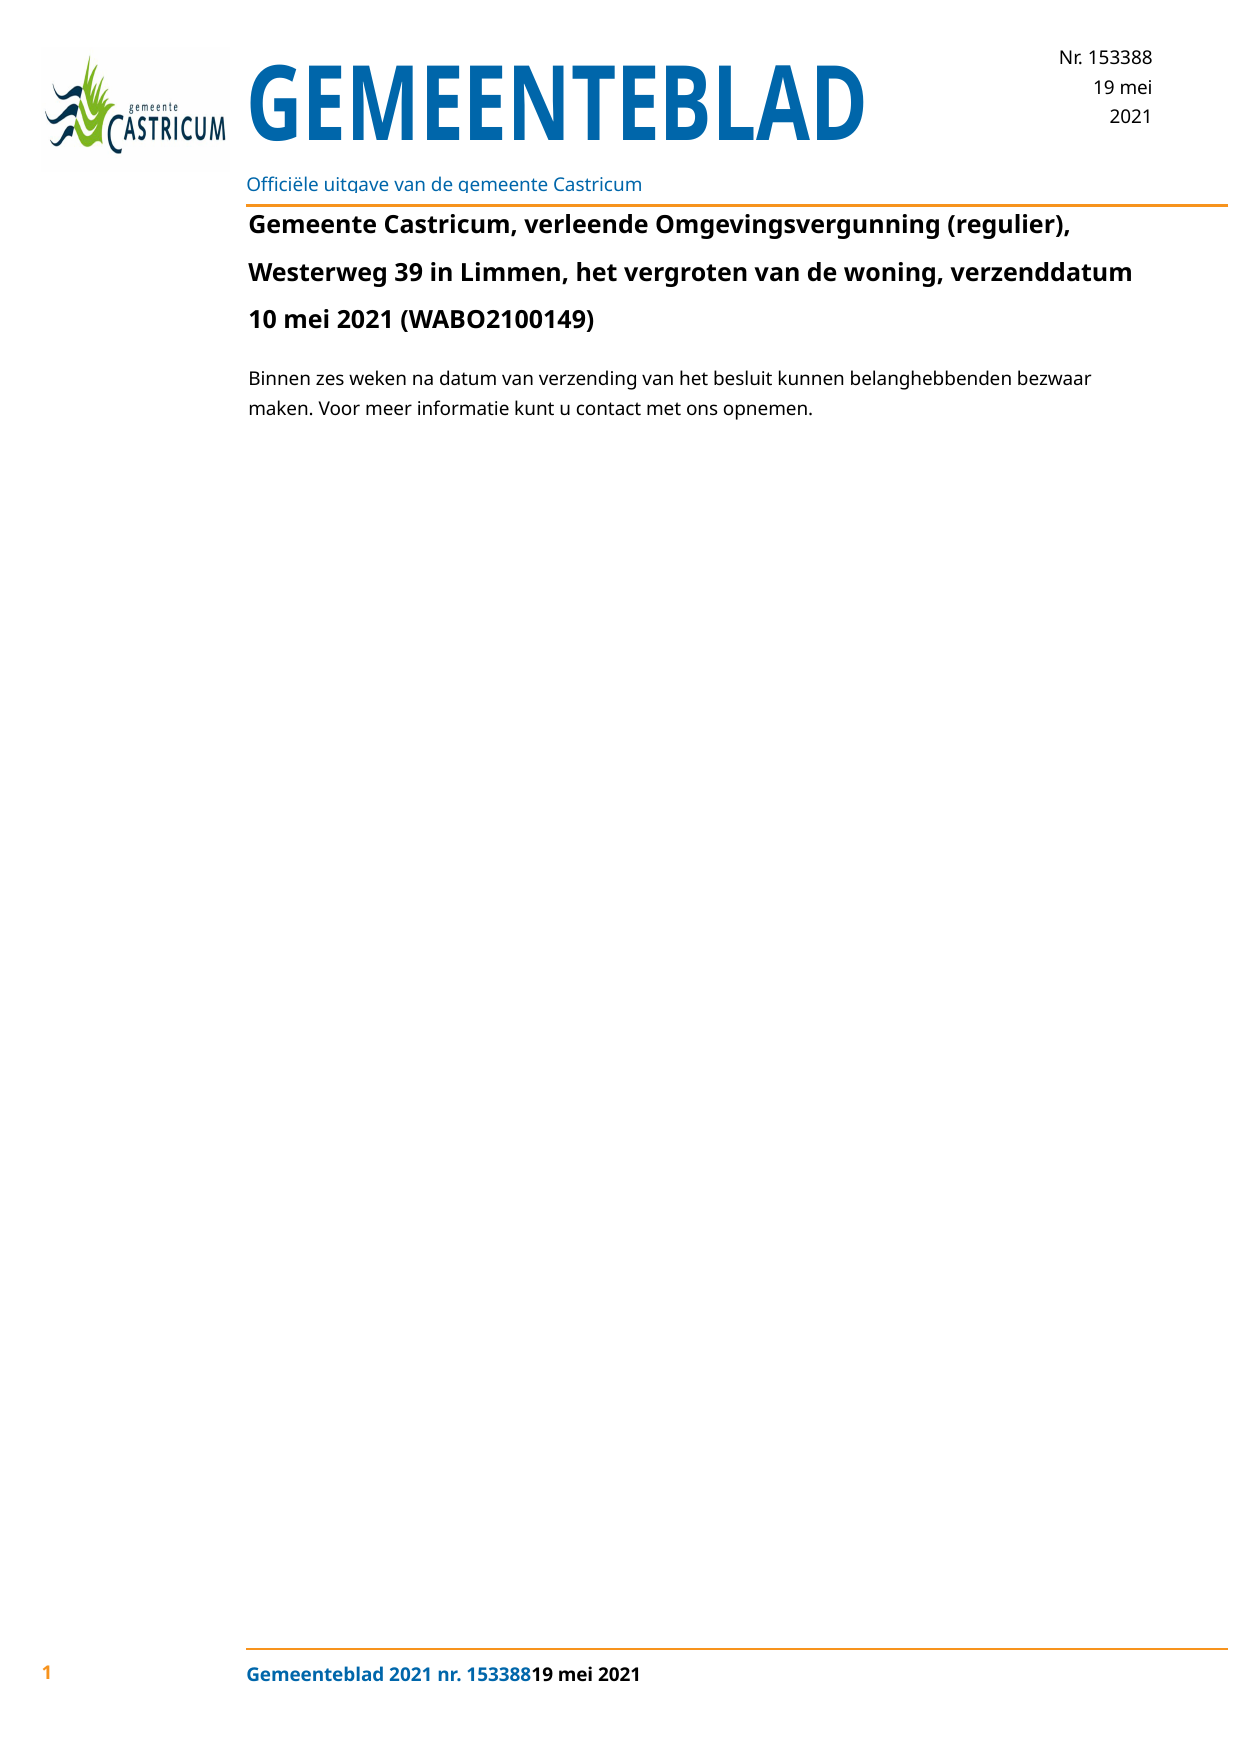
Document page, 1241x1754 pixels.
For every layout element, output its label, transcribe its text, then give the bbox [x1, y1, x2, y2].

text Gemeente Castricum, verleende Omgevingsvergunning (regulier), Westerweg 39 in Limmen, het vergroten van de woning, verzenddatum 10 mei 2021 (WABO2100149) [248, 207, 1152, 336]
text Binnen zes weken na datum van verzending van het besluit kunnen belanghebbenden bezwaar maken. Voor meer informatie kunt u contact met ons opnemen. [248, 366, 1152, 421]
picture [41, 47, 231, 172]
